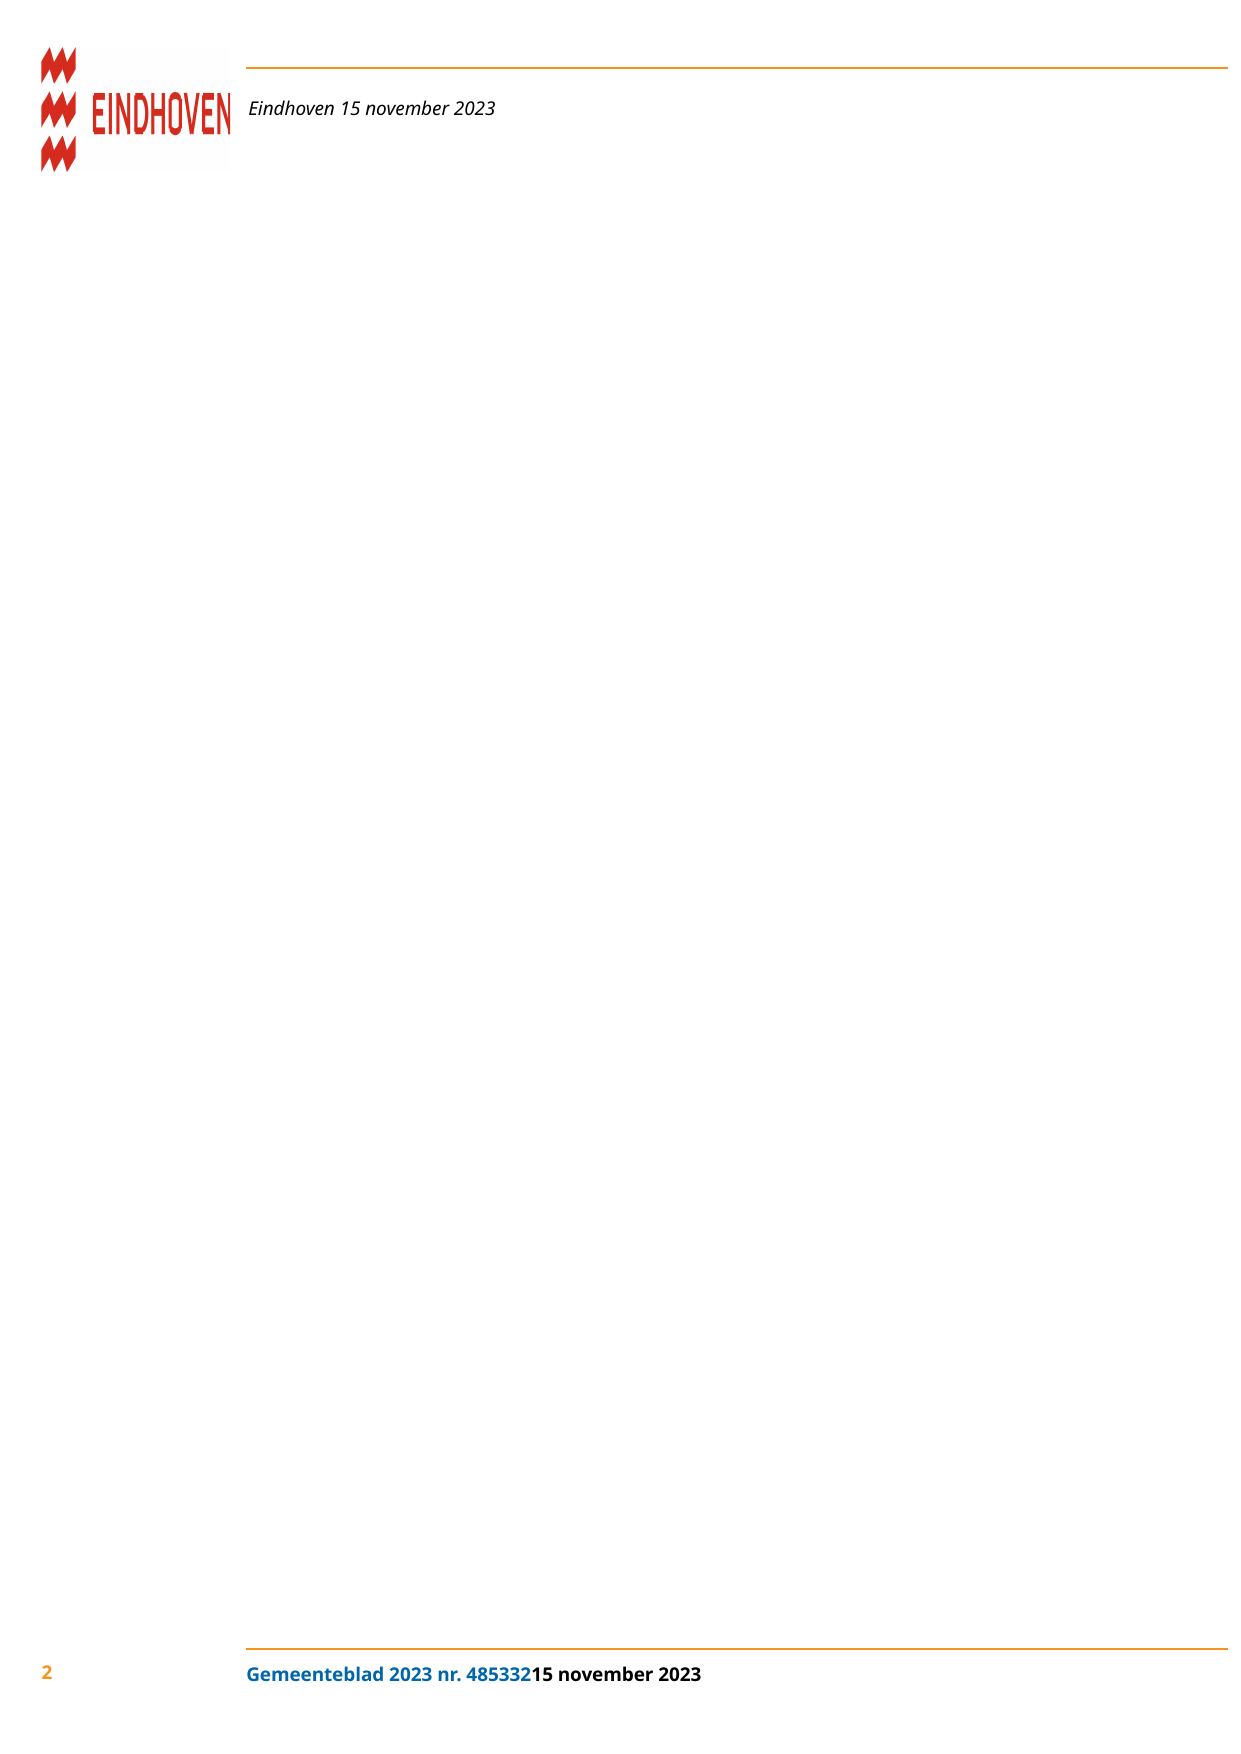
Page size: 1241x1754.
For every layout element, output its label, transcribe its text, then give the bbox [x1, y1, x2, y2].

text Eindhoven 15 november 2023 [248, 95, 1152, 121]
picture [41, 47, 231, 172]
